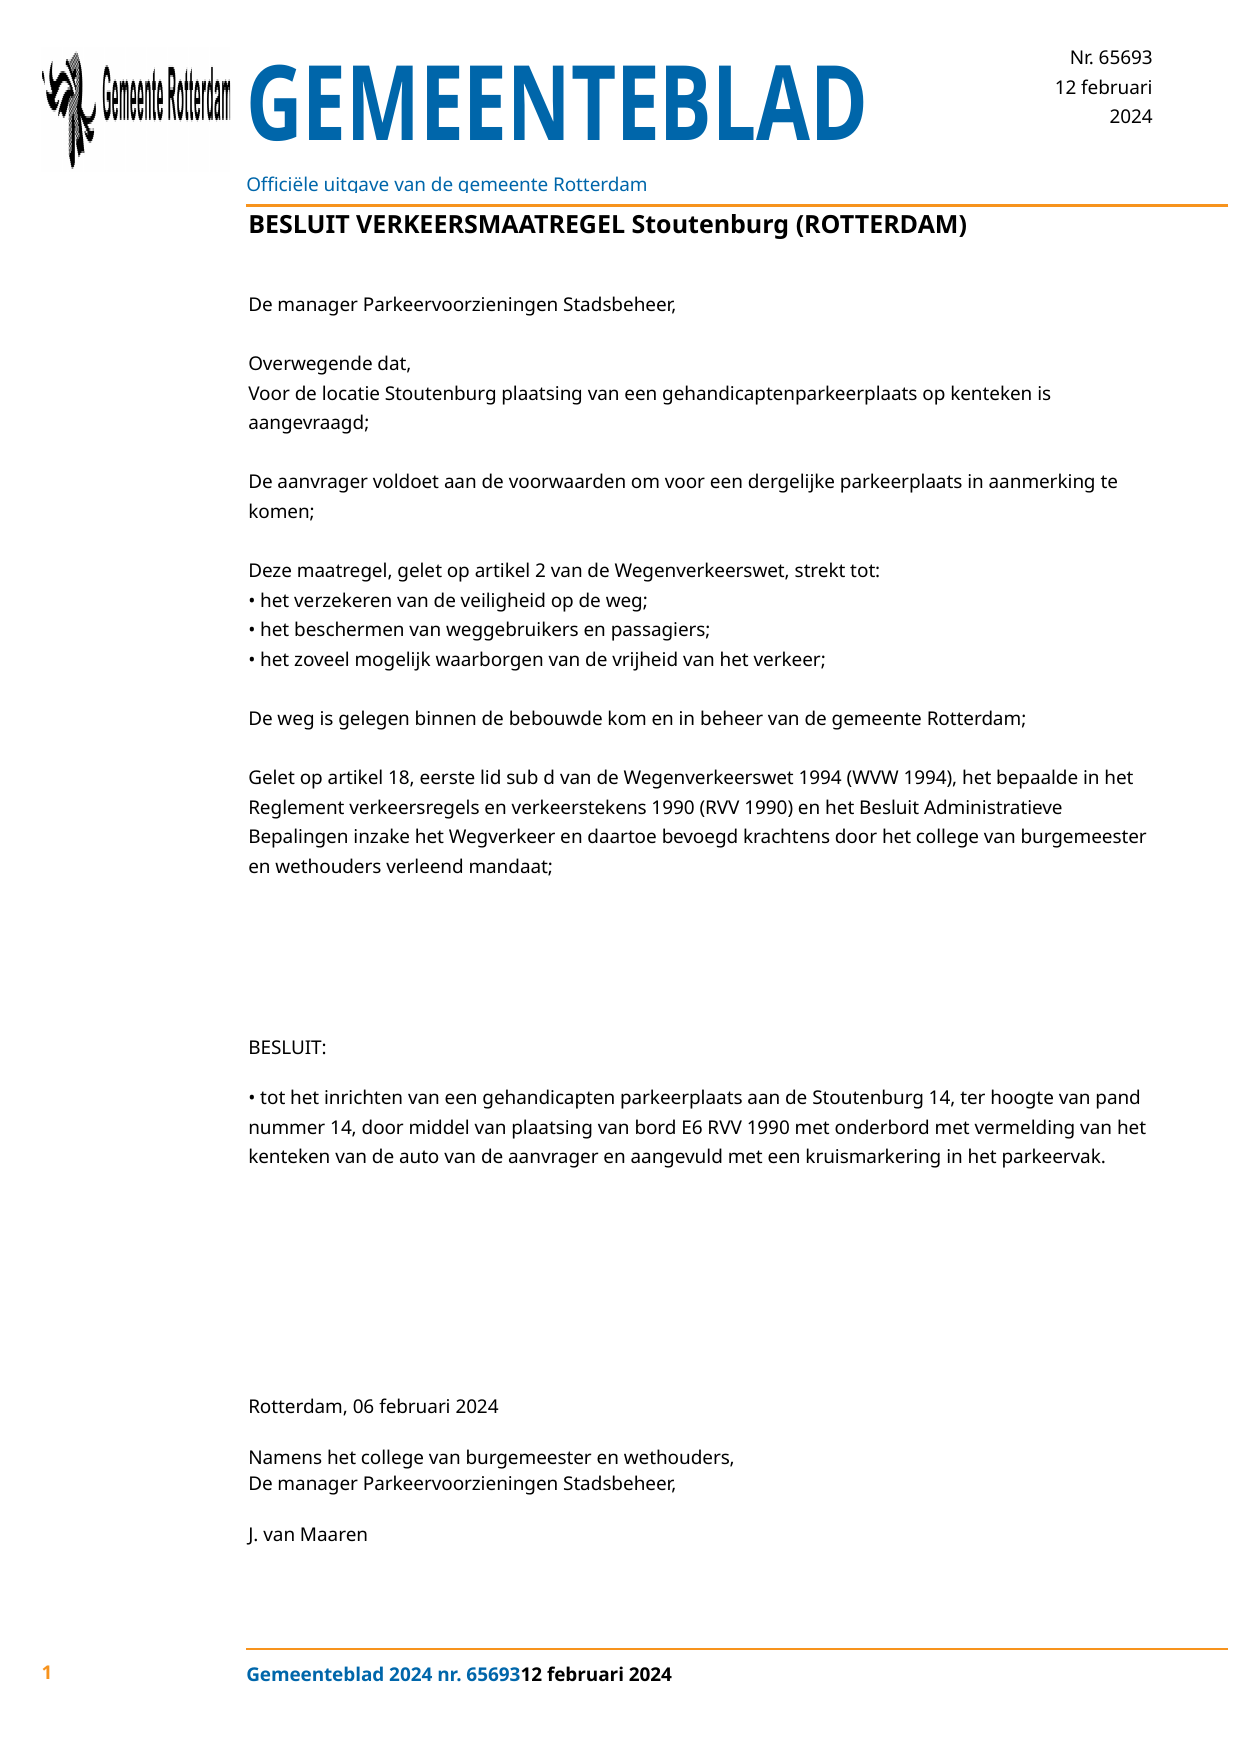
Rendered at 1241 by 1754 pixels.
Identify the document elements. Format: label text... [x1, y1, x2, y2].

text De aanvrager voldoet aan de voorwaarden om voor een dergelijke parkeerplaats in aanmerking te komen; [248, 468, 1152, 524]
text De weg is gelegen binnen de bebouwde kom en in beheer van de gemeente Rotterdam; [248, 705, 1152, 731]
text Gelet op artikel 18, eerste lid sub d van de Wegenverkeerswet 1994 (WVW 1994), het bepaalde in het Reglement verkeersregels en verkeerstekens 1990 (RVV 1990) en het Besluit Administratieve Bepalingen inzake het Wegverkeer en daartoe bevoegd krachtens door het college van burgemeester en wethouders verleend mandaat; [248, 764, 1152, 879]
text J. van Maaren [248, 1522, 1152, 1547]
picture [41, 47, 231, 172]
text Voor de locatie Stoutenburg plaatsing van een gehandicaptenparkeerplaats op kenteken is aangevraagd; [248, 380, 1152, 435]
text Namens het college van burgemeester en wethouders, [248, 1444, 1152, 1470]
text Deze maatregel, gelet op artikel 2 van de Wegenverkeerswet, strekt tot: [248, 557, 1152, 583]
text • het zoveel mogelijk waarborgen van de vrijheid van het verkeer; [248, 646, 1152, 672]
text • tot het inrichten van een gehandicapten parkeerplaats aan de Stoutenburg 14, ter hoogte van pand nummer 14, door middel van plaatsing van bord E6 RVV 1990 met onderbord met vermelding van het kenteken van de auto van de aanvrager en aangevuld met een kruismarkering in het parkeervak. [248, 1084, 1152, 1169]
text De manager Parkeervoorzieningen Stadsbeheer, [248, 1470, 1152, 1496]
text Rotterdam, 06 februari 2024 [248, 1393, 1152, 1419]
text • het beschermen van weggebruikers en passagiers; [248, 616, 1152, 642]
text BESLUIT VERKEERSMAATREGEL Stoutenburg (ROTTERDAM) [248, 207, 1152, 241]
text • het verzekeren van de veiligheid op de weg; [248, 587, 1152, 613]
text BESLUIT: [248, 1034, 1152, 1060]
text De manager Parkeervoorzieningen Stadsbeheer, [248, 291, 1152, 317]
text Overwegende dat, [248, 350, 1152, 376]
